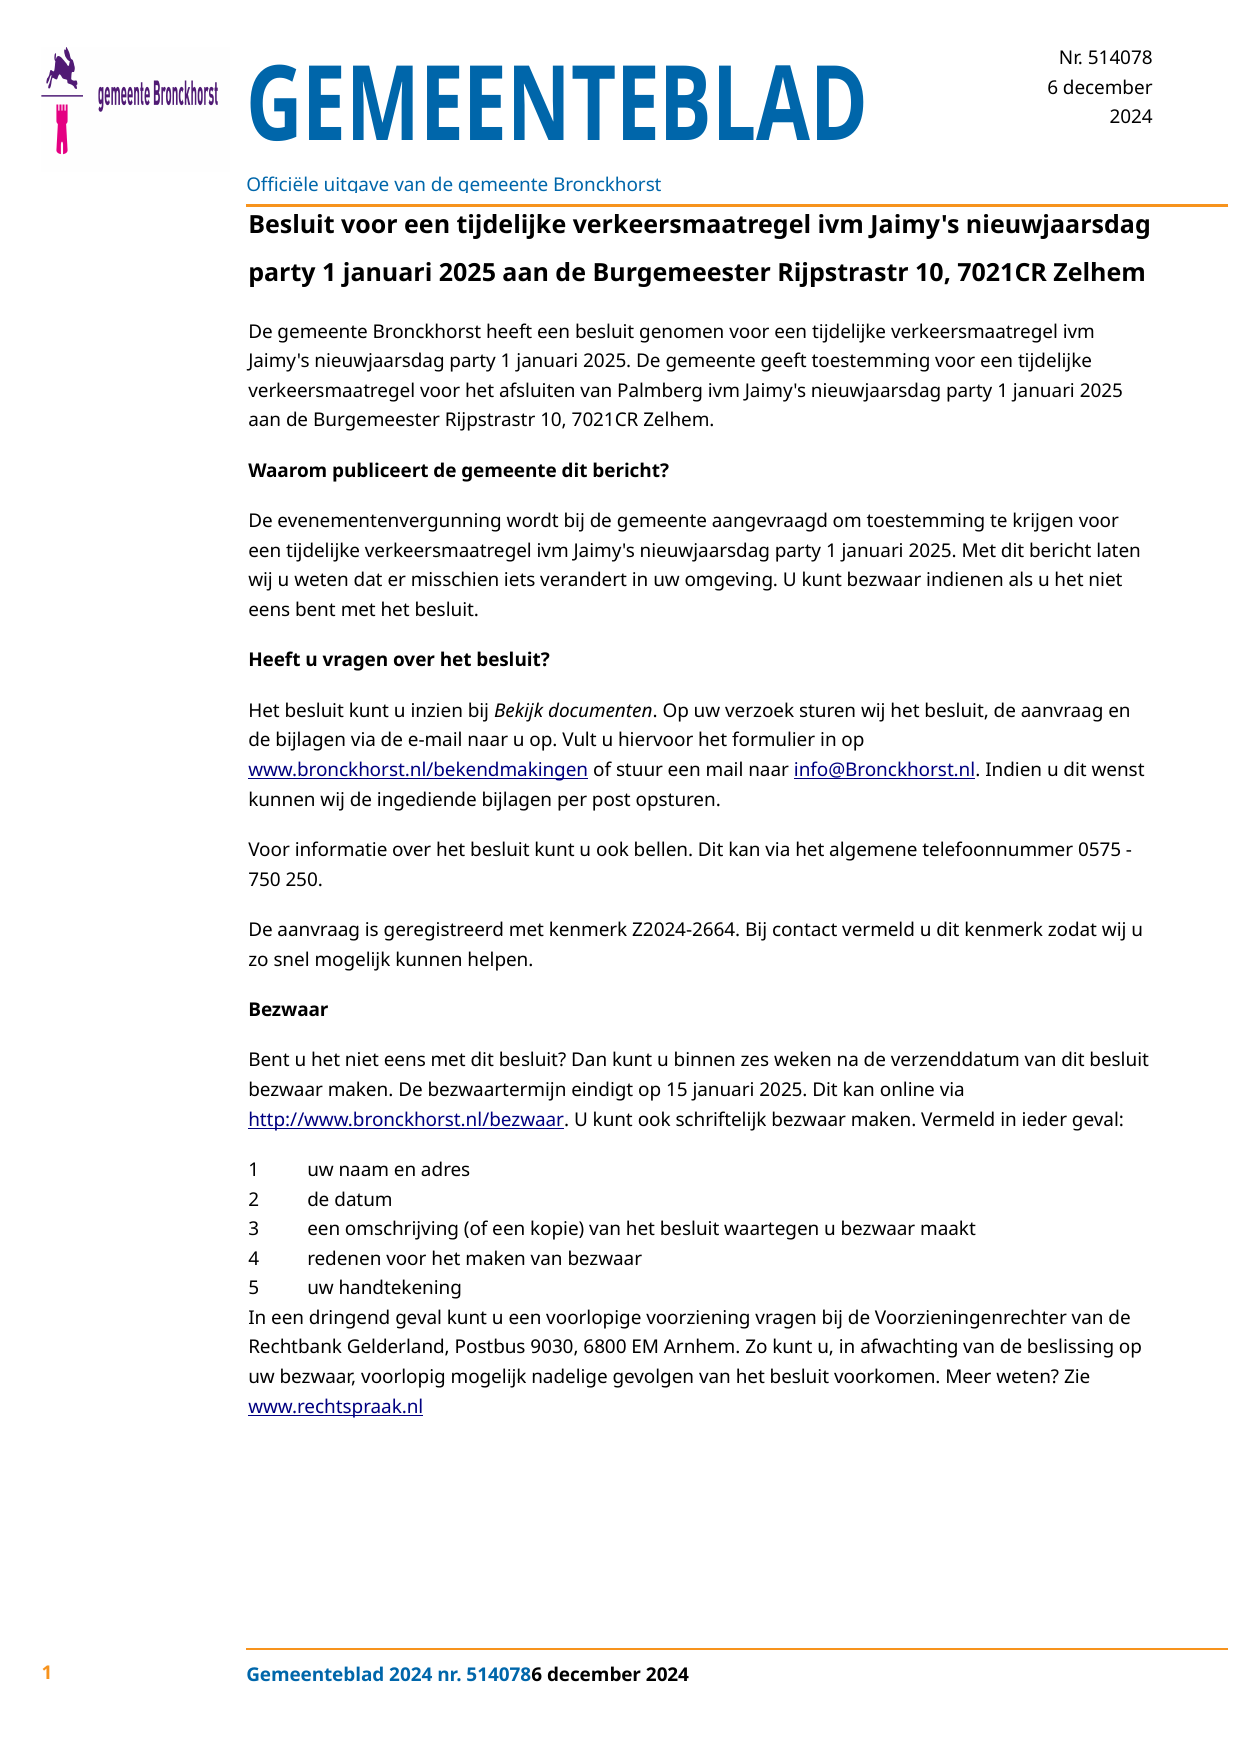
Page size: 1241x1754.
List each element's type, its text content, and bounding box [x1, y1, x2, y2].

list redenen voor het maken van bezwaar [248, 1245, 1152, 1271]
text In een dringend geval kunt u een voorlopige voorziening vragen bij de Voorzieningenrechter van de Rechtbank Gelderland, Postbus 9030, 6800 EM Arnhem. Zo kunt u, in afwachting van de beslissing op uw bezwaar, voorlopig mogelijk nadelige gevolgen van het besluit voorkomen. Meer weten? Zie www.rechtspraak.nl [248, 1304, 1152, 1419]
text Besluit voor een tijdelijke verkeersmaatregel ivm Jaimy's nieuwjaarsdag party 1 januari 2025 aan de Burgemeester Rijpstrastr 10, 7021CR Zelhem [248, 207, 1152, 288]
text De aanvraag is geregistreerd met kenmerk Z2024-2664. Bij contact vermeld u dit kenmerk zodat wij u zo snel mogelijk kunnen helpen. [248, 916, 1152, 972]
list de datum [248, 1186, 1152, 1212]
text Bezwaar [248, 996, 1152, 1022]
list uw handtekening [248, 1274, 1152, 1300]
text De evenementenvergunning wordt bij de gemeente aangevraagd om toestemming te krijgen voor een tijdelijke verkeersmaatregel ivm Jaimy's nieuwjaarsdag party 1 januari 2025. Met dit bericht laten wij u weten dat er misschien iets verandert in uw omgeving. U kunt bezwaar indienen als u het niet eens bent met het besluit. [248, 507, 1152, 622]
text Voor informatie over het besluit kunt u ook bellen. Dit kan via het algemene telefoonnummer 0575 - 750 250. [248, 836, 1152, 892]
picture [41, 47, 231, 172]
text Bent u het niet eens met dit besluit? Dan kunt u binnen zes weken na de verzenddatum van dit besluit bezwaar maken. De bezwaartermijn eindigt op 15 januari 2025. Dit kan online via http://www.bronckhorst.nl/bezwaar. U kunt ook schriftelijk bezwaar maken. Vermeld in ieder geval: [248, 1047, 1152, 1132]
text Waarom publiceert de gemeente dit bericht? [248, 457, 1152, 483]
text Heeft u vragen over het besluit? [248, 647, 1152, 672]
text Het besluit kunt u inzien bij Bekijk documenten. Op uw verzoek sturen wij het besluit, de aanvraag en de bijlagen via de e-mail naar u op. Vult u hiervoor het formulier in op www.bronckhorst.nl/bekendmakingen of stuur een mail naar info@Bronckhorst.nl. Indien u dit wenst kunnen wij de ingediende bijlagen per post opsturen. [248, 697, 1152, 812]
text De gemeente Bronckhorst heeft een besluit genomen voor een tijdelijke verkeersmaatregel ivm Jaimy's nieuwjaarsdag party 1 januari 2025. De gemeente geeft toestemming voor een tijdelijke verkeersmaatregel voor het afsluiten van Palmberg ivm Jaimy's nieuwjaarsdag party 1 januari 2025 aan de Burgemeester Rijpstrastr 10, 7021CR Zelhem. [248, 318, 1152, 432]
list uw naam en adres [248, 1156, 1152, 1182]
list een omschrijving (of een kopie) van het besluit waartegen u bezwaar maakt [248, 1215, 1152, 1241]
